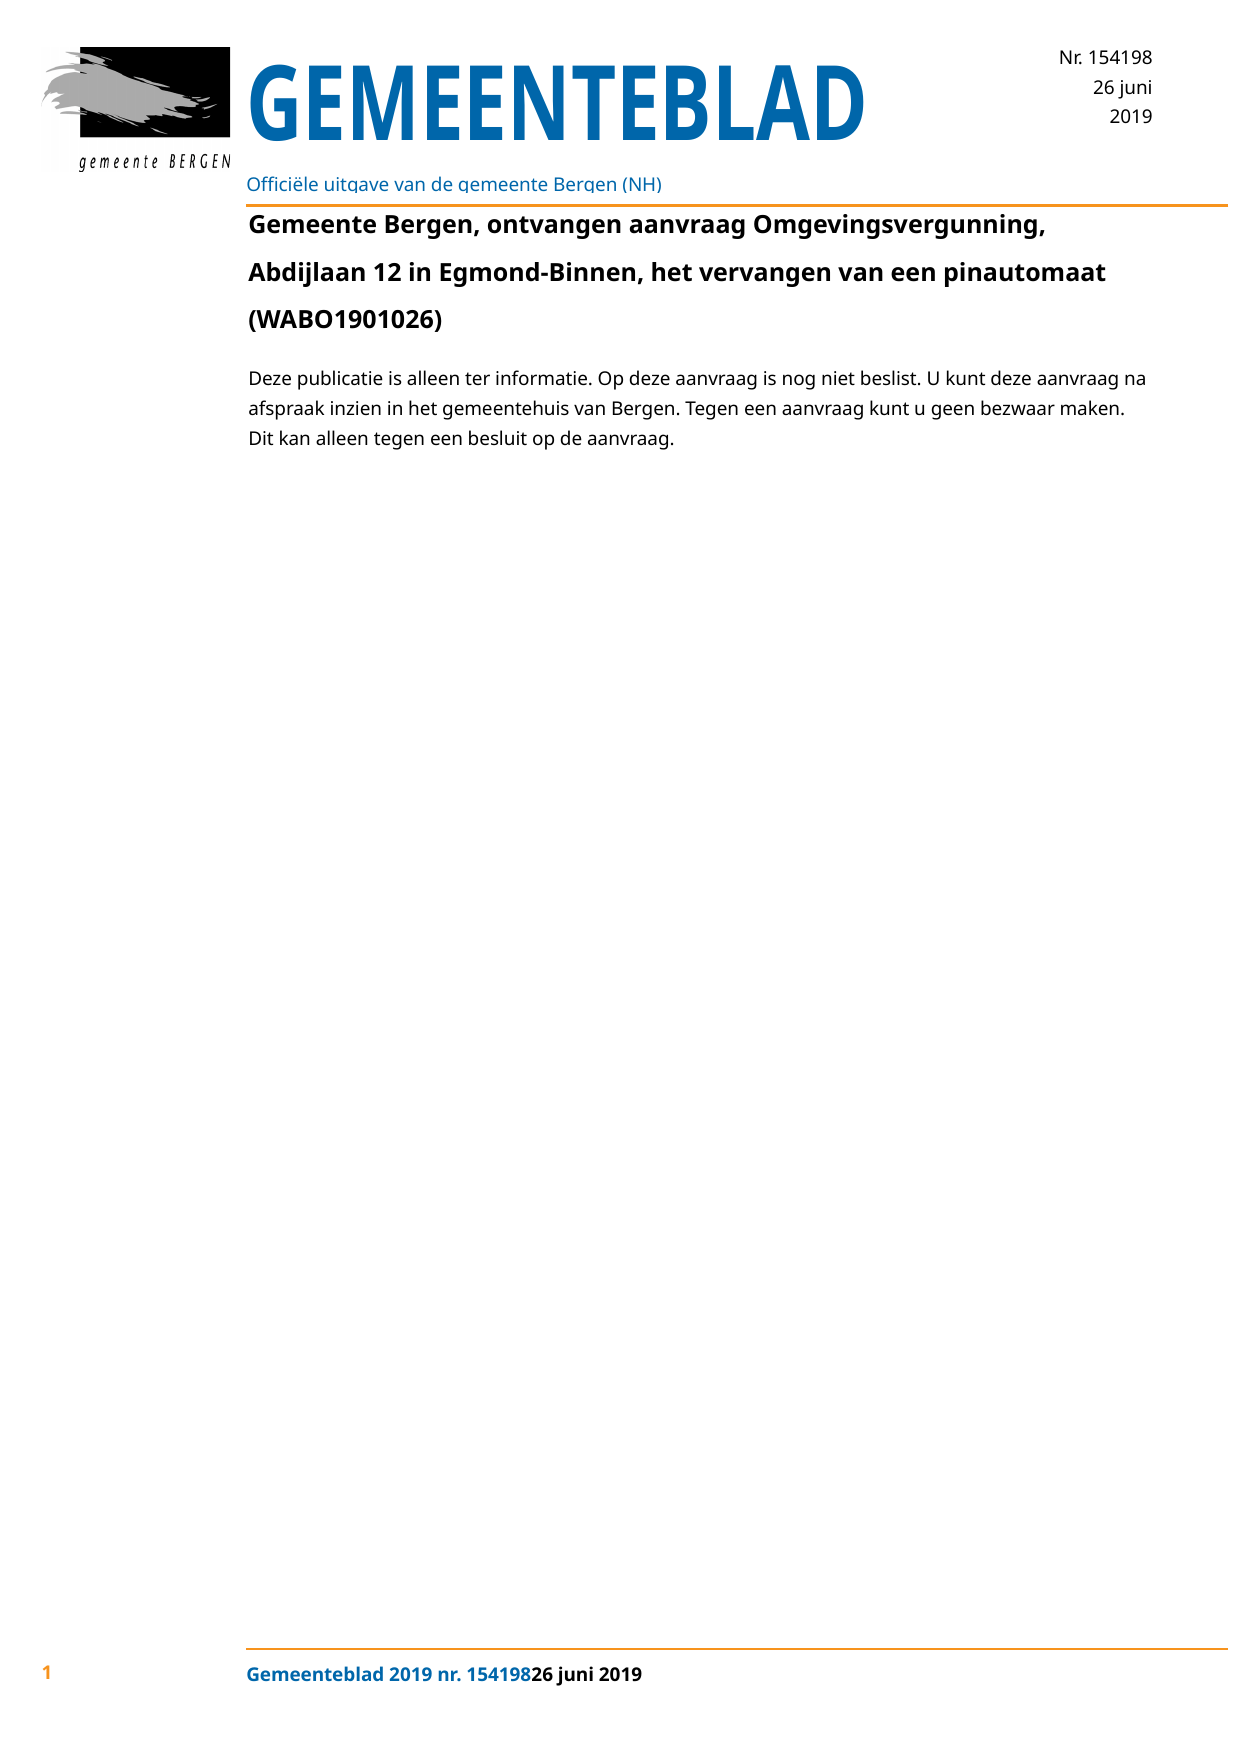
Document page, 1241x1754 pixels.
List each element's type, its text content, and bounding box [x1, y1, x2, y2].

picture [41, 47, 231, 172]
text Deze publicatie is alleen ter informatie. Op deze aanvraag is nog niet beslist. U kunt deze aanvraag na afspraak inzien in het gemeentehuis van Bergen. Tegen een aanvraag kunt u geen bezwaar maken. Dit kan alleen tegen een besluit op de aanvraag. [248, 366, 1152, 450]
text Gemeente Bergen, ontvangen aanvraag Omgevingsvergunning, Abdijlaan 12 in Egmond-Binnen, het vervangen van een pinautomaat (WABO1901026) [248, 207, 1152, 336]
